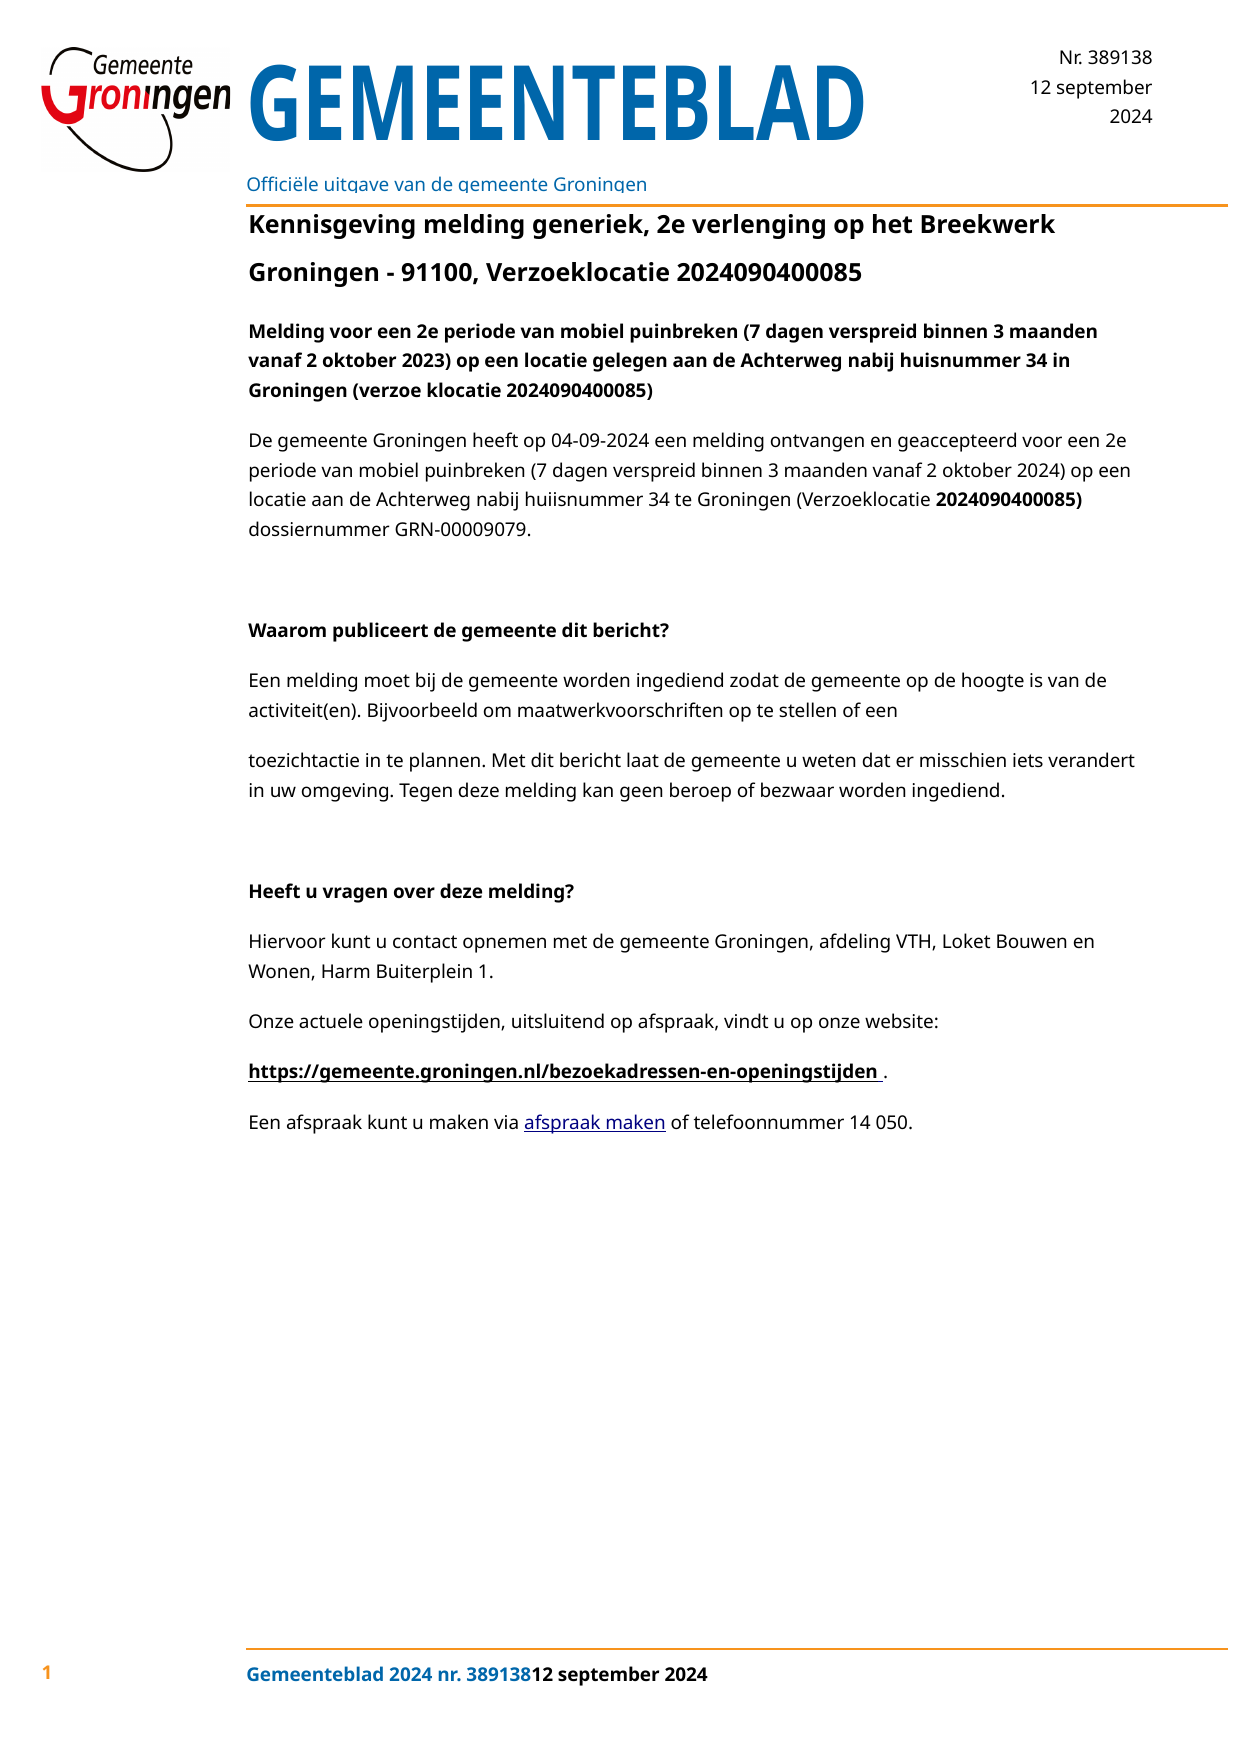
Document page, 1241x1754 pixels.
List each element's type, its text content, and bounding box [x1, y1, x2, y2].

text Een melding moet bij de gemeente worden ingediend zodat de gemeente op de hoogte is van de activiteit(en). Bijvoorbeeld om maatwerkvoorschriften op te stellen of een [248, 667, 1152, 723]
text Een afspraak kunt u maken via afspraak maken of telefoonnummer 14 050. [248, 1109, 1152, 1135]
text Hiervoor kunt u contact opnemen met de gemeente Groningen, afdeling VTH, Loket Bouwen en Wonen, Harm Buiterplein 1. [248, 928, 1152, 984]
text Onze actuele openingstijden, uitsluitend op afspraak, vindt u op onze website: [248, 1008, 1152, 1034]
text Kennisgeving melding generiek, 2e verlenging op het Breekwerk Groningen - 91100, Verzoeklocatie 2024090400085 [248, 207, 1152, 288]
text https://gemeente.groningen.nl/bezoekadressen-en-openingstijden . [248, 1059, 1152, 1084]
text De gemeente Groningen heeft op 04-09-2024 een melding ontvangen en geaccepteerd voor een 2e periode van mobiel puinbreken (7 dagen verspreid binnen 3 maanden vanaf 2 oktober 2024) op een locatie aan de Achterweg nabij huiisnummer 34 te Groningen (Verzoeklocatie 2024090400085) dossiernummer GRN-00009079. [248, 427, 1152, 542]
text Heeft u vragen over deze melding? [248, 878, 1152, 904]
picture [41, 47, 231, 172]
text Waarom publiceert de gemeente dit bericht? [248, 617, 1152, 643]
text Melding voor een 2e periode van mobiel puinbreken (7 dagen verspreid binnen 3 maanden vanaf 2 oktober 2023) op een locatie gelegen aan de Achterweg nabij huisnummer 34 in Groningen (verzoe klocatie 2024090400085) [248, 318, 1152, 403]
text toezichtactie in te plannen. Met dit bericht laat de gemeente u weten dat er misschien iets verandert in uw omgeving. Tegen deze melding kan geen beroep of bezwaar worden ingediend. [248, 747, 1152, 803]
